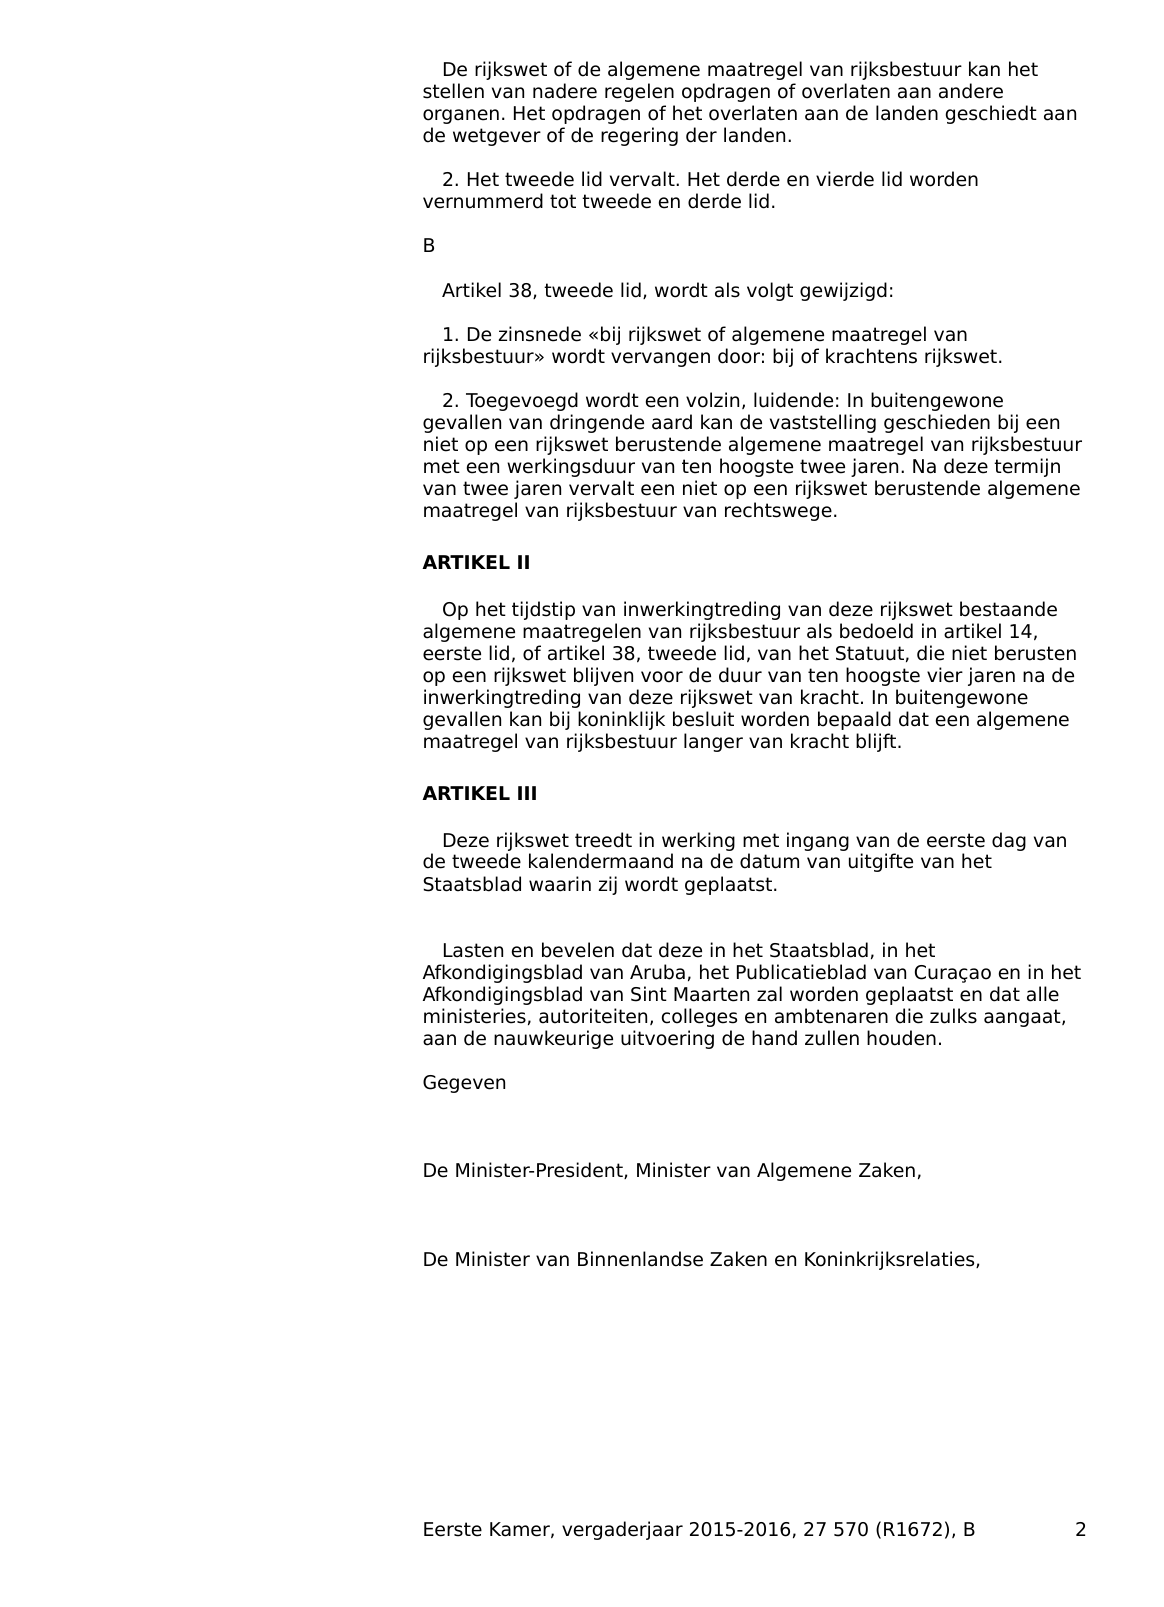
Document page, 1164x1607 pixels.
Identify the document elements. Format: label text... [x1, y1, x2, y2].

text Lasten en bevelen dat deze in het Staatsblad, in het Afkondigingsblad van Aruba, het Publicatieblad van Curaçao en in het Afkondigingsblad van Sint Maarten zal worden geplaatst en dat alle ministeries, autoriteiten, colleges en ambtenaren die zulks aangaat, aan de nauwkeurige uitvoering de hand zullen houden. [422, 940, 1087, 1050]
text B [422, 235, 1087, 257]
text De rijkswet of de algemene maatregel van rijksbestuur kan het stellen van nadere regelen opdragen of overlaten aan andere organen. Het opdragen of het overlaten aan de landen geschiedt aan de wetgever of de regering der landen. [422, 59, 1087, 147]
text De Minister-President, Minister van Algemene Zaken, [422, 1160, 1087, 1182]
text 1. De zinsnede «bij rijkswet of algemene maatregel van rijksbestuur» wordt vervangen door: bij of krachtens rijkswet. [422, 324, 1087, 368]
text Deze rijkswet treedt in werking met ingang van de eerste dag van de tweede kalendermaand na de datum van uitgifte van het Staatsblad waarin zij wordt geplaatst. [422, 829, 1087, 895]
text Op het tijdstip van inwerkingtreding van deze rijkswet bestaande algemene maatregelen van rijksbestuur als bedoeld in artikel 14, eerste lid, of artikel 38, tweede lid, van het Statuut, die niet berusten op een rijkswet blijven voor de duur van ten hoogste vier jaren na de inwerkingtreding van deze rijkswet van kracht. In buitengewone gevallen kan bij koninklijk besluit worden bepaald dat een algemene maatregel van rijksbestuur langer van kracht blijft. [422, 599, 1087, 752]
text Gegeven [422, 1072, 1087, 1094]
text 2. Toegevoegd wordt een volzin, luidende: In buitengewone gevallen van dringende aard kan de vaststelling geschieden bij een niet op een rijkswet berustende algemene maatregel van rijksbestuur met een werkingsduur van ten hoogste twee jaren. Na deze termijn van twee jaren vervalt een niet op een rijkswet berustende algemene maatregel van rijksbestuur van rechtswege. [422, 390, 1087, 522]
text 2. Het tweede lid vervalt. Het derde en vierde lid worden vernummerd tot tweede en derde lid. [422, 169, 1087, 213]
text Artikel 38, tweede lid, wordt als volgt gewijzigd: [422, 279, 1087, 301]
text De Minister van Binnenlandse Zaken en Koninkrijksrelaties, [422, 1249, 1087, 1271]
subtitle ARTIKEL III [422, 782, 1087, 804]
subtitle ARTIKEL II [422, 552, 1087, 574]
